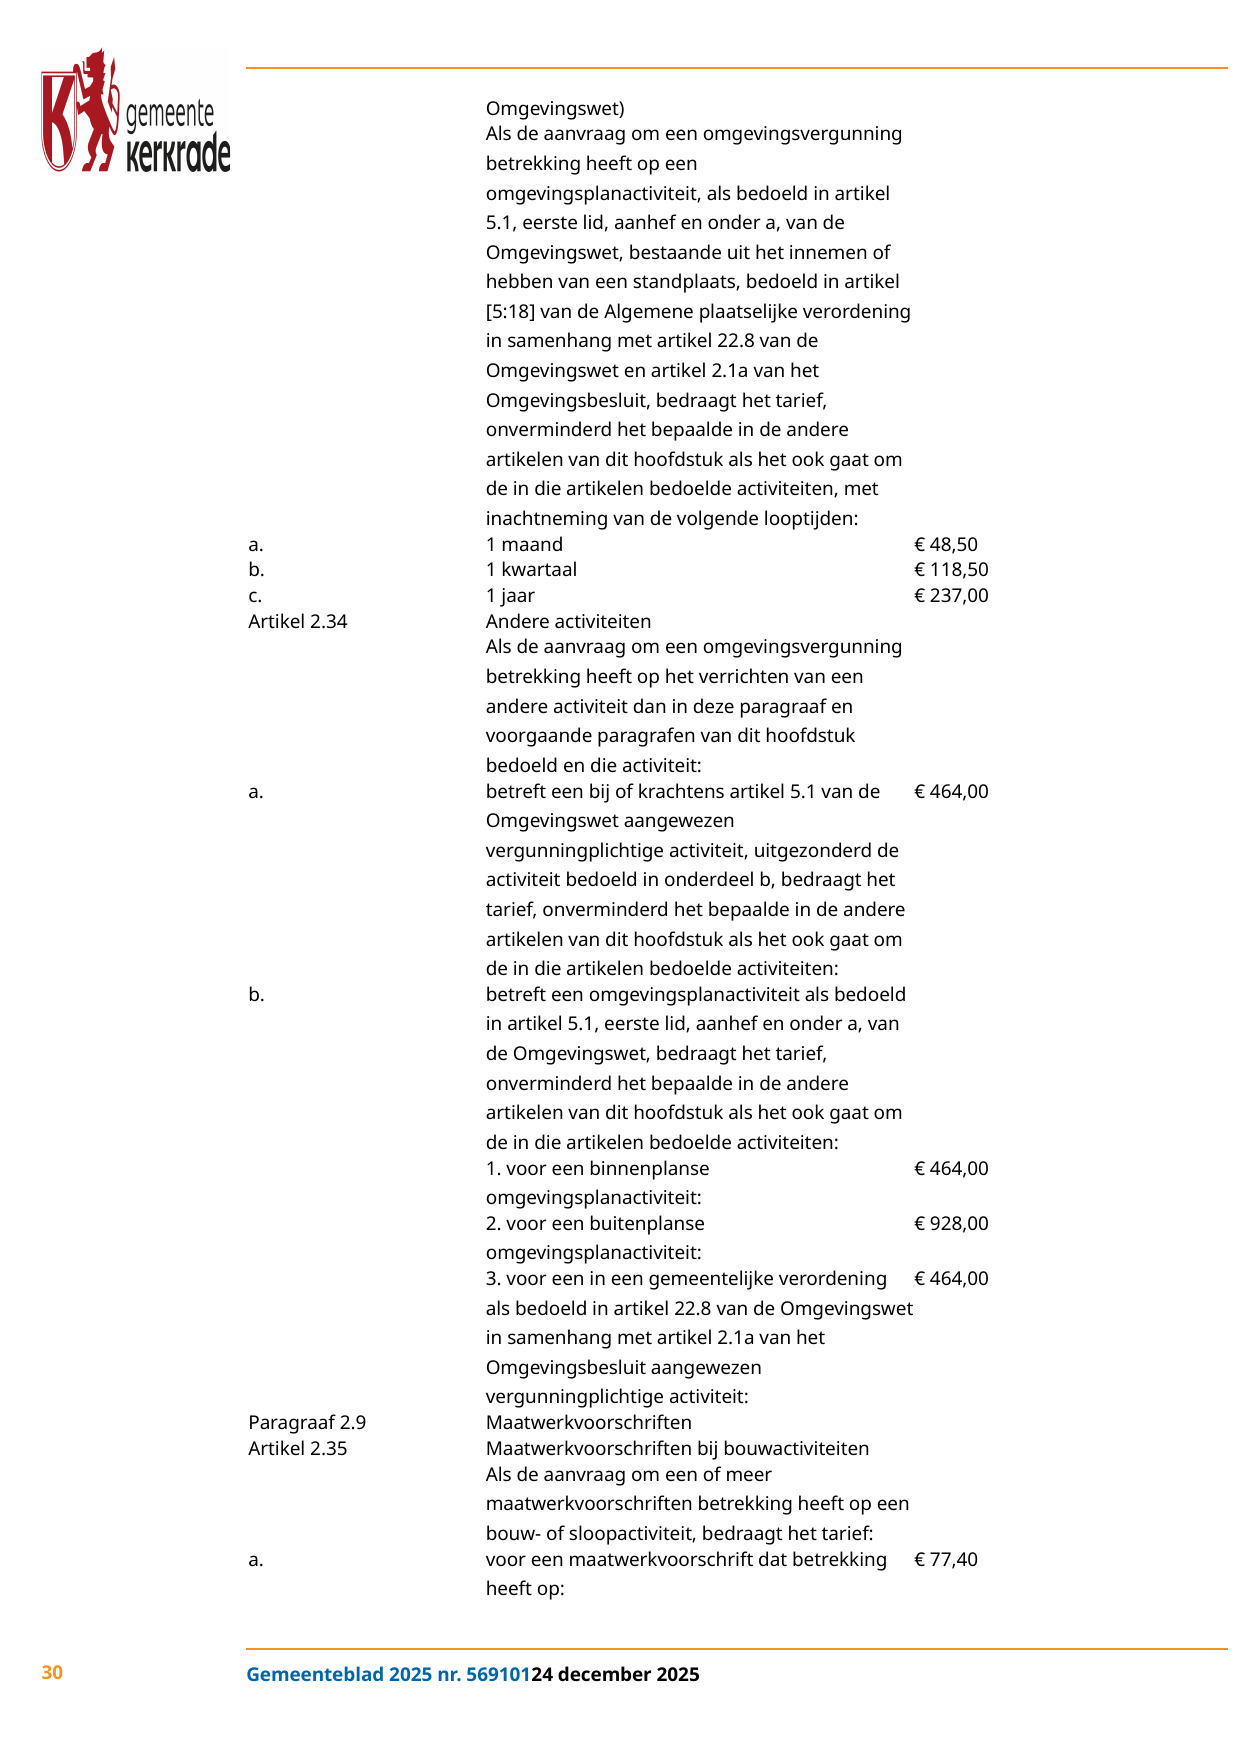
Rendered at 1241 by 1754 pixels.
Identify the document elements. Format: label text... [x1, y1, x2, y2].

table_cell [248, 1210, 486, 1265]
table_cell € 48,50 [914, 531, 1152, 557]
table_cell [248, 1265, 486, 1409]
table_cell Andere activiteiten [486, 608, 914, 634]
table_cell 1 jaar [486, 582, 914, 608]
table_cell a. [248, 531, 486, 557]
table_cell [248, 121, 486, 531]
table_cell 1 kwartaal [486, 557, 914, 582]
table_cell b. [248, 557, 486, 582]
table_cell € 77,40 [914, 1546, 1152, 1601]
table_cell [914, 1461, 1152, 1546]
table_cell Artikel 2.35 [248, 1435, 486, 1461]
table_cell [914, 95, 1152, 121]
table_cell Maatwerkvoorschriften bij bouwactiviteiten [486, 1435, 914, 1461]
table_cell betreft een omgevingsplanactiviteit als bedoeld in artikel 5.1, eerste lid, aanhef en onder a, van de Omgevingswet, bedraagt het tarief, onverminderd het bepaalde in de andere artikelen van dit hoofdstuk als het ook gaat om de in die artikelen bedoelde activiteiten: [486, 981, 914, 1155]
table_cell 1 maand [486, 531, 914, 557]
table_cell € 118,50 [914, 557, 1152, 582]
picture [41, 47, 231, 172]
table_cell c. [248, 582, 486, 608]
table_cell b. [248, 981, 486, 1155]
table_cell betreft een bij of krachtens artikel 5.1 van de Omgevingswet aangewezen vergunningplichtige activiteit, uitgezonderd de activiteit bedoeld in onderdeel b, bedraagt het tarief, onverminderd het bepaalde in de andere artikelen van dit hoofdstuk als het ook gaat om de in die artikelen bedoelde activiteiten: [486, 778, 914, 981]
table_cell [914, 1435, 1152, 1461]
table_cell [248, 1461, 486, 1546]
table_cell [914, 981, 1152, 1155]
table_cell Als de aanvraag om een of meer maatwerkvoorschriften betrekking heeft op een bouw- of sloopactiviteit, bedraagt het tarief: [486, 1461, 914, 1546]
table_cell € 464,00 [914, 1155, 1152, 1210]
table_cell a. [248, 778, 486, 981]
table_cell Als de aanvraag om een omgevingsvergunning betrekking heeft op het verrichten van een andere activiteit dan in deze paragraaf en voorgaande paragrafen van dit hoofdstuk bedoeld en die activiteit: [486, 634, 914, 778]
table_cell [914, 121, 1152, 531]
table_cell Omgevingswet) [486, 95, 914, 121]
table_cell € 464,00 [914, 778, 1152, 981]
table_cell 2. voor een buitenplanse omgevingsplanactiviteit: [486, 1210, 914, 1265]
table_cell Artikel 2.34 [248, 608, 486, 634]
table_cell [914, 608, 1152, 634]
table_cell € 237,00 [914, 582, 1152, 608]
table_cell [914, 1409, 1152, 1435]
table_cell € 928,00 [914, 1210, 1152, 1265]
table_cell a. [248, 1546, 486, 1601]
table_cell 1. voor een binnenplanse omgevingsplanactiviteit: [486, 1155, 914, 1210]
table_cell voor een maatwerkvoorschrift dat betrekking heeft op: [486, 1546, 914, 1601]
table_cell [248, 1155, 486, 1210]
table_cell Maatwerkvoorschriften [486, 1409, 914, 1435]
table_cell Als de aanvraag om een omgevingsvergunning betrekking heeft op een omgevingsplanactiviteit, als bedoeld in artikel 5.1, eerste lid, aanhef en onder a, van de Omgevingswet, bestaande uit het innemen of hebben van een standplaats, bedoeld in artikel [5:18] van de Algemene plaatselijke verordening in samenhang met artikel 22.8 van de Omgevingswet en artikel 2.1a van het Omgevingsbesluit, bedraagt het tarief, onverminderd het bepaalde in de andere artikelen van dit hoofdstuk als het ook gaat om de in die artikelen bedoelde activiteiten, met inachtneming van de volgende looptijden: [486, 121, 914, 531]
table_cell [248, 634, 486, 778]
table_cell 3. voor een in een gemeentelijke verordening als bedoeld in artikel 22.8 van de Omgevingswet in samenhang met artikel 2.1a van het Omgevingsbesluit aangewezen vergunningplichtige activiteit: [486, 1265, 914, 1409]
table_cell Paragraaf 2.9 [248, 1409, 486, 1435]
table_cell [248, 95, 486, 121]
table_cell [914, 634, 1152, 778]
table_cell € 464,00 [914, 1265, 1152, 1409]
